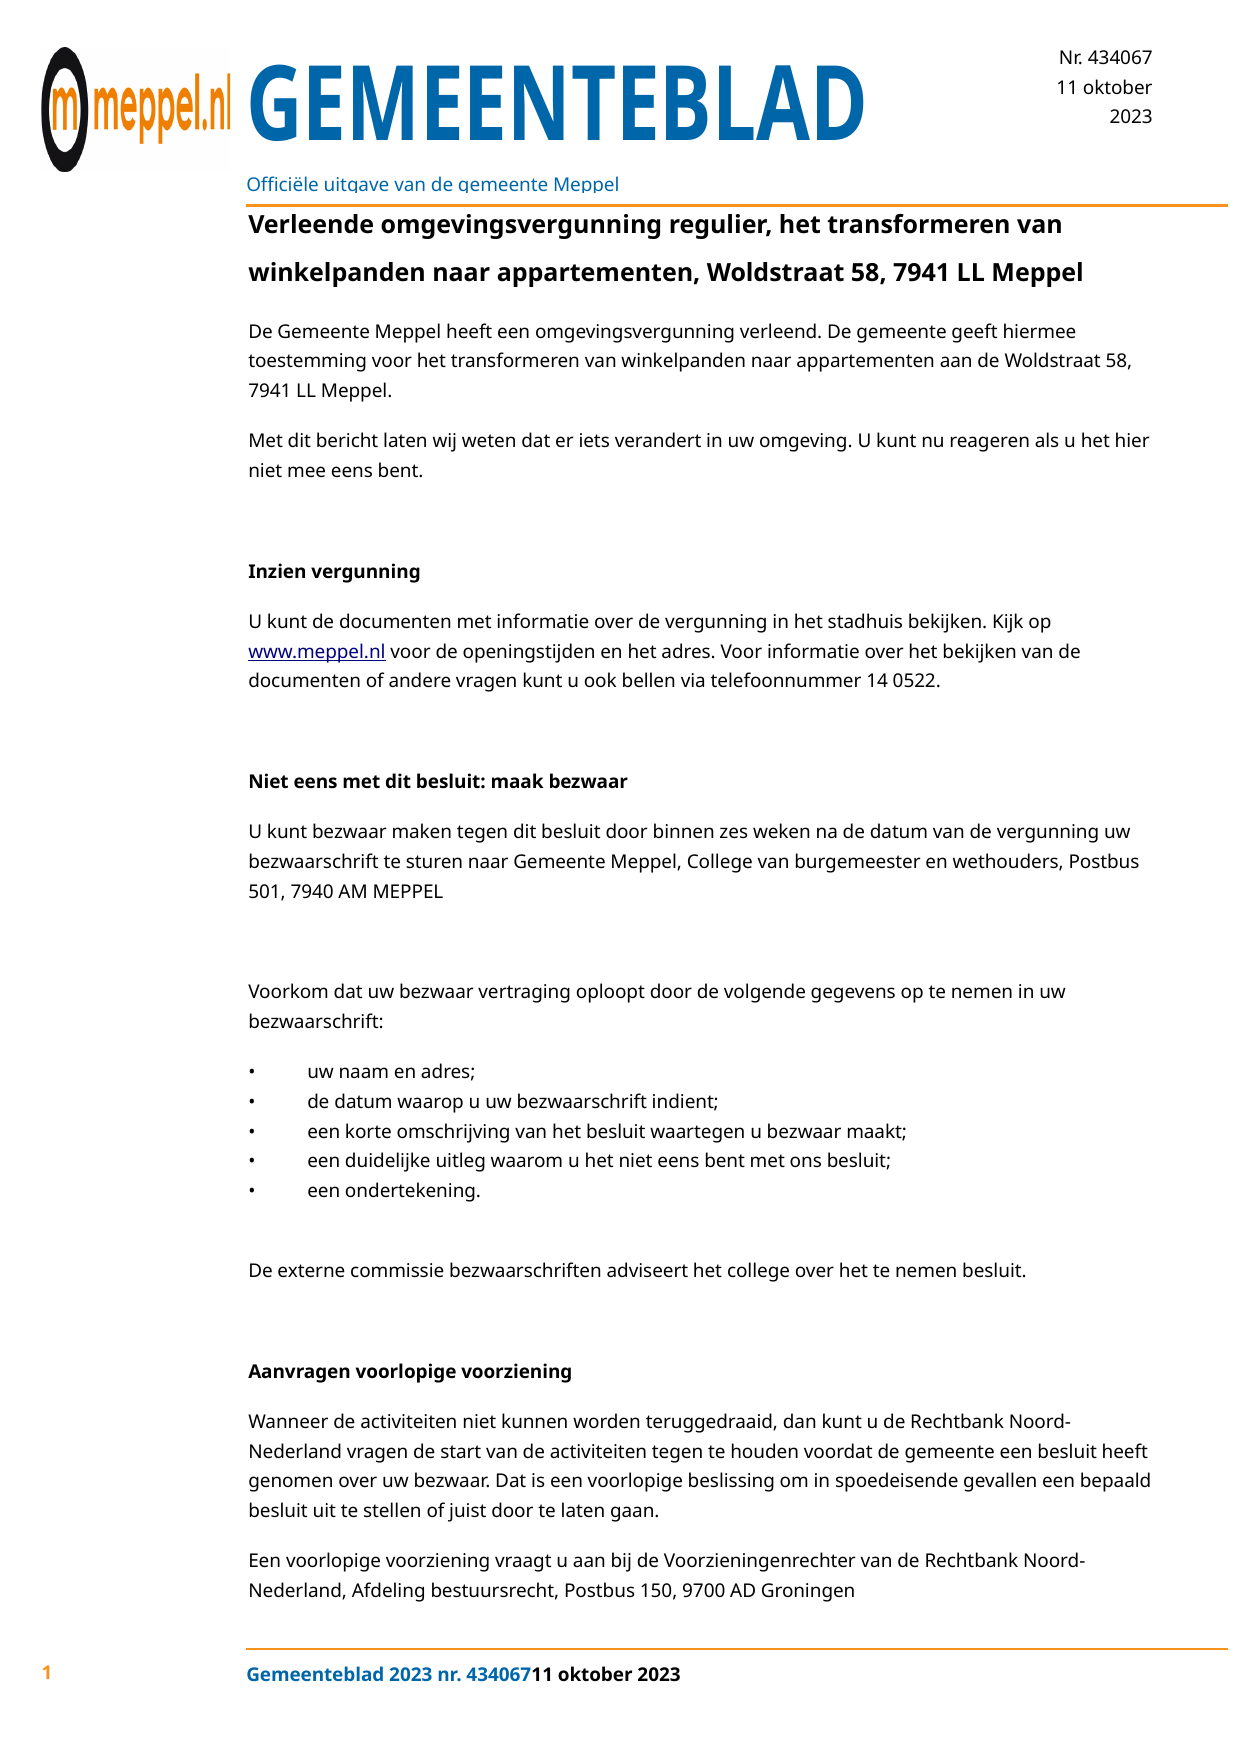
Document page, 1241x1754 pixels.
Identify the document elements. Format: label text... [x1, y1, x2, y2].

text De Gemeente Meppel heeft een omgevingsvergunning verleend. De gemeente geeft hiermee toestemming voor het transformeren van winkelpanden naar appartementen aan de Woldstraat 58, 7941 LL Meppel. [248, 318, 1152, 403]
text U kunt de documenten met informatie over de vergunning in het stadhuis bekijken. Kijk op www.meppel.nl voor de openingstijden en het adres. Voor informatie over het bekijken van de documenten of andere vragen kunt u ook bellen via telefoonnummer 14 0522. [248, 608, 1152, 693]
text Met dit bericht laten wij weten dat er iets verandert in uw omgeving. U kunt nu reageren als u het hier niet mee eens bent. [248, 427, 1152, 483]
list de datum waarop u uw bezwaarschrift indient; [248, 1088, 1152, 1114]
text Een voorlopige voorziening vraagt u aan bij de Voorzieningenrechter van de Rechtbank Noord-Nederland, Afdeling bestuursrecht, Postbus 150, 9700 AD Groningen [248, 1547, 1152, 1603]
text De externe commissie bezwaarschriften adviseert het college over het te nemen besluit. [248, 1257, 1152, 1283]
text Aanvragen voorlopige voorziening [248, 1358, 1152, 1384]
list uw naam en adres; [248, 1059, 1152, 1084]
picture [41, 47, 231, 172]
text Verleende omgevingsvergunning regulier, het transformeren van winkelpanden naar appartementen, Woldstraat 58, 7941 LL Meppel [248, 207, 1152, 288]
list een ondertekening. [248, 1177, 1152, 1203]
list een korte omschrijving van het besluit waartegen u bezwaar maakt; [248, 1118, 1152, 1144]
text U kunt bezwaar maken tegen dit besluit door binnen zes weken na de datum van de vergunning uw bezwaarschrift te sturen naar Gemeente Meppel, College van burgemeester en wethouders, Postbus 501, 7940 AM MEPPEL [248, 819, 1152, 904]
text Niet eens met dit besluit: maak bezwaar [248, 768, 1152, 794]
list een duidelijke uitleg waarom u het niet eens bent met ons besluit; [248, 1147, 1152, 1173]
text Wanneer de activiteiten niet kunnen worden teruggedraaid, dan kunt u de Rechtbank Noord-Nederland vragen de start van de activiteiten tegen te houden voordat de gemeente een besluit heeft genomen over uw bezwaar. Dat is een voorlopige beslissing om in spoedeisende gevallen een bepaald besluit uit te stellen of juist door te laten gaan. [248, 1408, 1152, 1523]
text Inzien vergunning [248, 558, 1152, 584]
text Voorkom dat uw bezwaar vertraging oploopt door de volgende gegevens op te nemen in uw bezwaarschrift: [248, 979, 1152, 1034]
